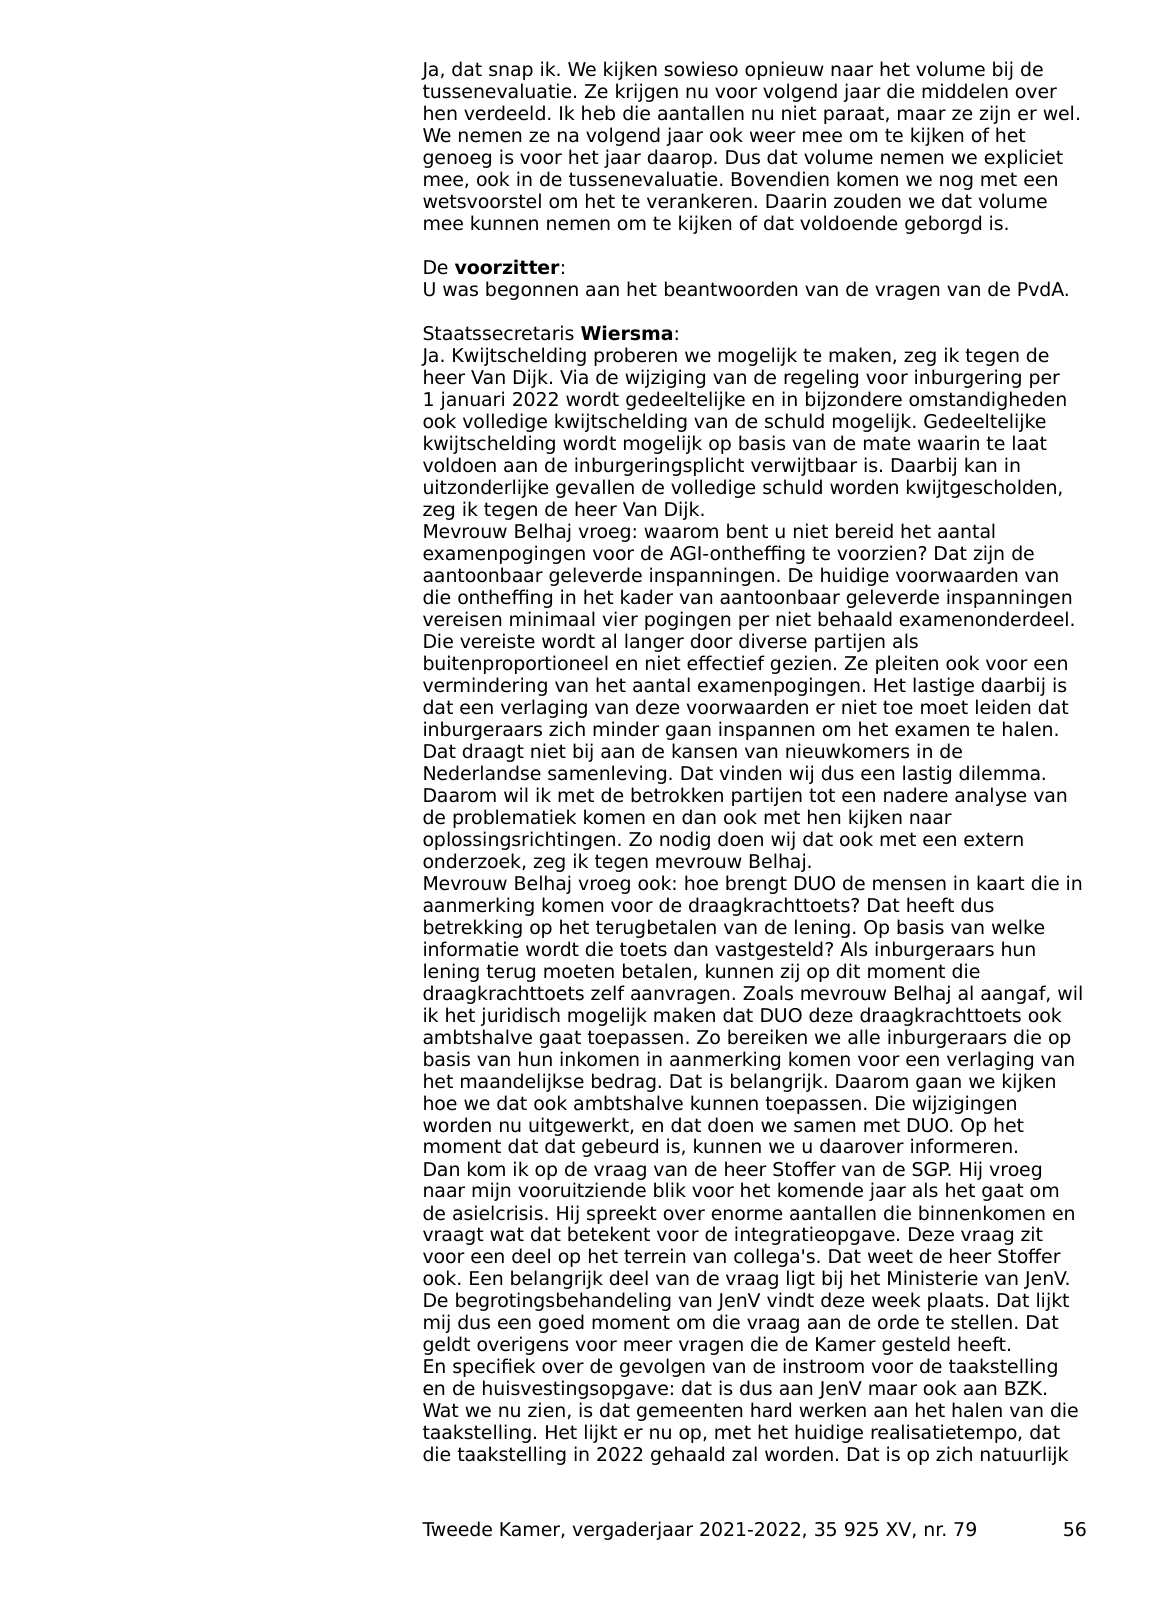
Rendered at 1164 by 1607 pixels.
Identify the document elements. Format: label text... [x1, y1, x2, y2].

text U was begonnen aan het beantwoorden van de vragen van de PvdA. [422, 279, 1087, 301]
text Ja, dat snap ik. We kijken sowieso opnieuw naar het volume bij de tussenevaluatie. Ze krijgen nu voor volgend jaar die middelen over hen verdeeld. Ik heb die aantallen nu niet paraat, maar ze zijn er wel. We nemen ze na volgend jaar ook weer mee om te kijken of het genoeg is voor het jaar daarop. Dus dat volume nemen we expliciet mee, ook in de tussenevaluatie. Bovendien komen we nog met een wetsvoorstel om het te verankeren. Daarin zouden we dat volume mee kunnen nemen om te kijken of dat voldoende geborgd is. [422, 59, 1087, 235]
text Staatssecretaris Wiersma: [422, 323, 1087, 345]
text Mevrouw Belhaj vroeg: waarom bent u niet bereid het aantal examenpogingen voor de AGI-ontheffing te voorzien? Dat zijn de aantoonbaar geleverde inspanningen. De huidige voorwaarden van die ontheffing in het kader van aantoonbaar geleverde inspanningen vereisen minimaal vier pogingen per niet behaald examenonderdeel. Die vereiste wordt al langer door diverse partijen als buitenproportioneel en niet effectief gezien. Ze pleiten ook voor een vermindering van het aantal examenpogingen. Het lastige daarbij is dat een verlaging van deze voorwaarden er niet toe moet leiden dat inburgeraars zich minder gaan inspannen om het examen te halen. Dat draagt niet bij aan de kansen van nieuwkomers in de Nederlandse samenleving. Dat vinden wij dus een lastig dilemma. Daarom wil ik met de betrokken partijen tot een nadere analyse van de problematiek komen en dan ook met hen kijken naar oplossingsrichtingen. Zo nodig doen wij dat ook met een extern onderzoek, zeg ik tegen mevrouw Belhaj. [422, 521, 1087, 873]
text De voorzitter: [422, 257, 1087, 279]
text Mevrouw Belhaj vroeg ook: hoe brengt DUO de mensen in kaart die in aanmerking komen voor de draagkrachttoets? Dat heeft dus betrekking op het terugbetalen van de lening. Op basis van welke informatie wordt die toets dan vastgesteld? Als inburgeraars hun lening terug moeten betalen, kunnen zij op dit moment die draagkrachttoets zelf aanvragen. Zoals mevrouw Belhaj al aangaf, wil ik het juridisch mogelijk maken dat DUO deze draagkrachttoets ook ambtshalve gaat toepassen. Zo bereiken we alle inburgeraars die op basis van hun inkomen in aanmerking komen voor een verlaging van het maandelijkse bedrag. Dat is belangrijk. Daarom gaan we kijken hoe we dat ook ambtshalve kunnen toepassen. Die wijzigingen worden nu uitgewerkt, en dat doen we samen met DUO. Op het moment dat dat gebeurd is, kunnen we u daarover informeren. [422, 873, 1087, 1158]
text En specifiek over de gevolgen van de instroom voor de taakstelling en de huisvestingsopgave: dat is dus aan JenV maar ook aan BZK. Wat we nu zien, is dat gemeenten hard werken aan het halen van die taakstelling. Het lijkt er nu op, met het huidige realisatietempo, dat die taakstelling in 2022 gehaald zal worden. Dat is op zich natuurlijk [422, 1356, 1087, 1466]
text Dan kom ik op de vraag van de heer Stoffer van de SGP. Hij vroeg naar mijn vooruitziende blik voor het komende jaar als het gaat om de asielcrisis. Hij spreekt over enorme aantallen die binnenkomen en vraagt wat dat betekent voor de integratieopgave. Deze vraag zit voor een deel op het terrein van collega's. Dat weet de heer Stoffer ook. Een belangrijk deel van de vraag ligt bij het Ministerie van JenV. De begrotingsbehandeling van JenV vindt deze week plaats. Dat lijkt mij dus een goed moment om die vraag aan de orde te stellen. Dat geldt overigens voor meer vragen die de Kamer gesteld heeft. [422, 1158, 1087, 1356]
text Ja. Kwijtschelding proberen we mogelijk te maken, zeg ik tegen de heer Van Dijk. Via de wijziging van de regeling voor inburgering per 1 januari 2022 wordt gedeeltelijke en in bijzondere omstandigheden ook volledige kwijtschelding van de schuld mogelijk. Gedeeltelijke kwijtschelding wordt mogelijk op basis van de mate waarin te laat voldoen aan de inburgeringsplicht verwijtbaar is. Daarbij kan in uitzonderlijke gevallen de volledige schuld worden kwijtgescholden, zeg ik tegen de heer Van Dijk. [422, 345, 1087, 521]
